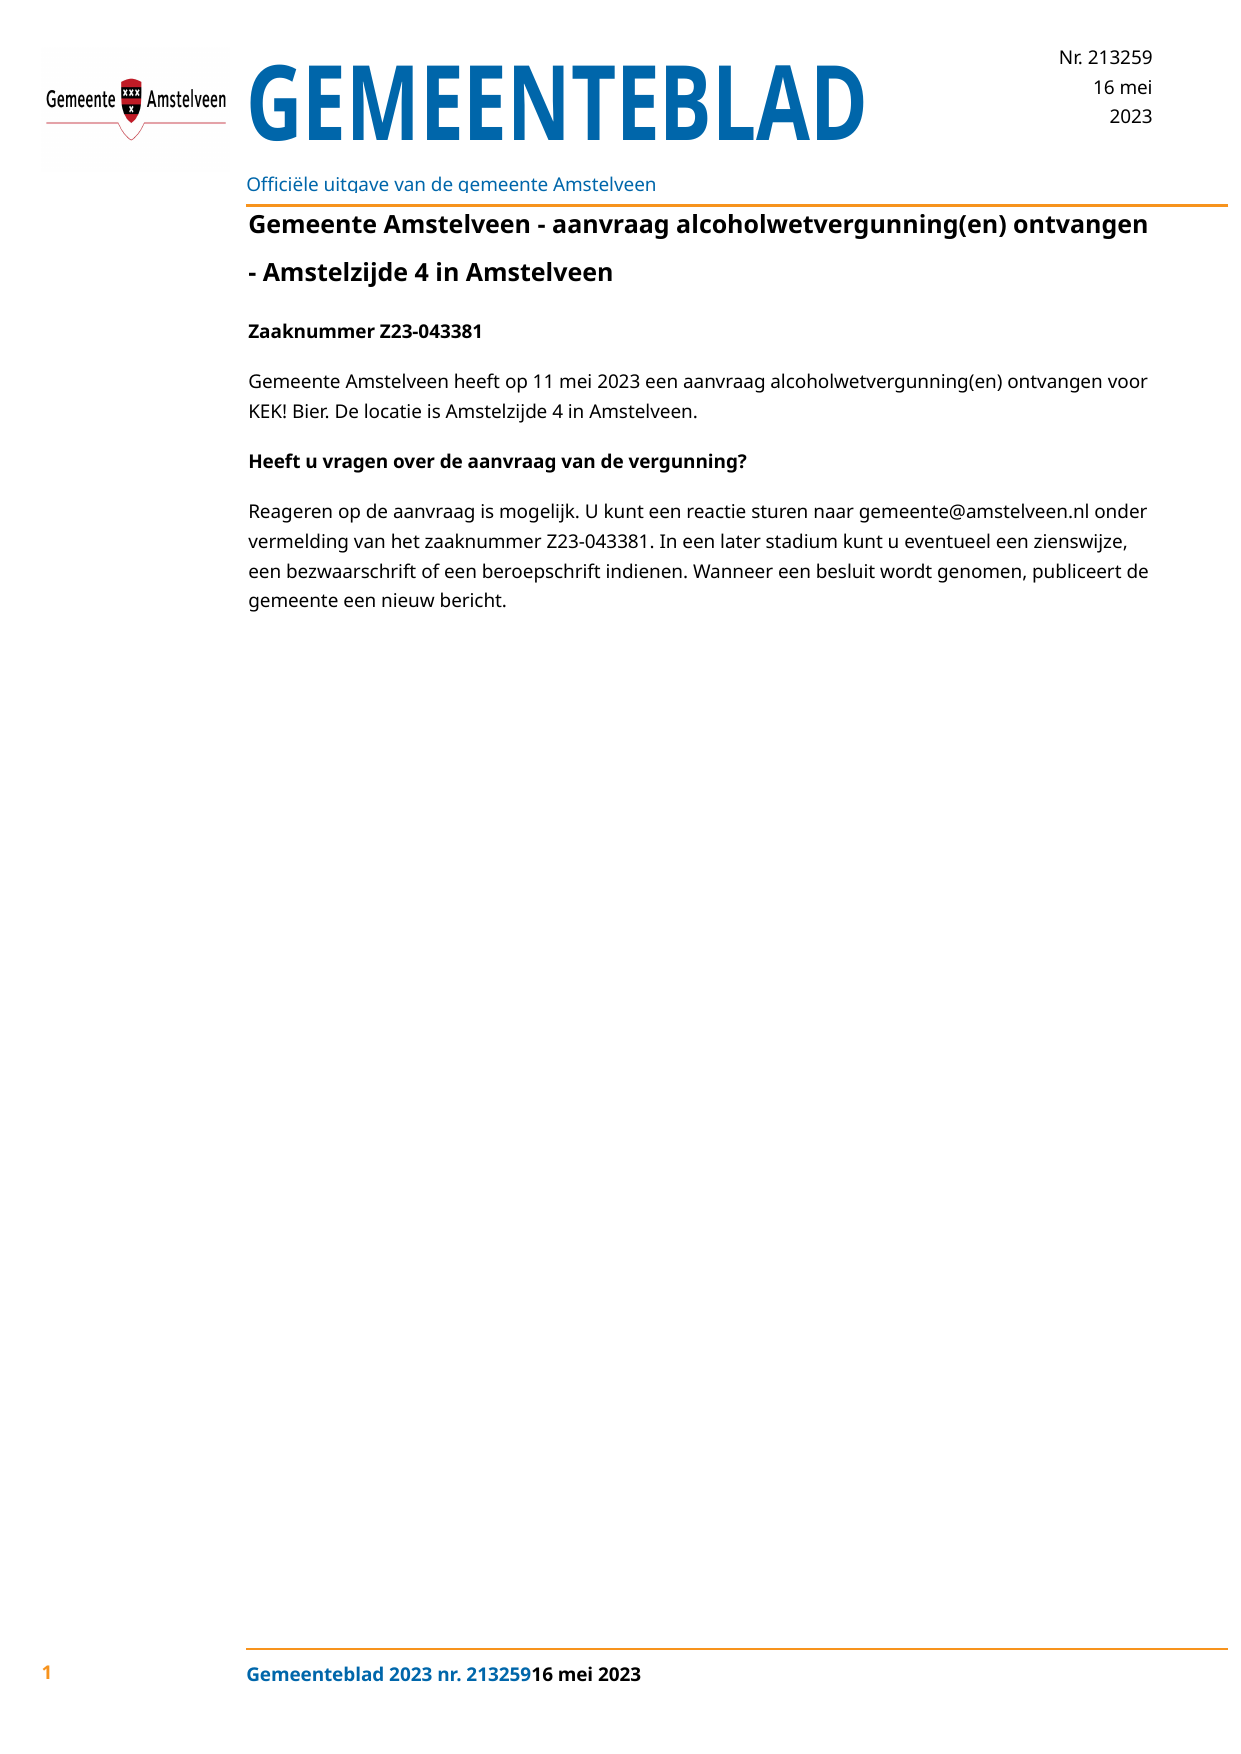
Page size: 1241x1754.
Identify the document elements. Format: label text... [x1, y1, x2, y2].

picture [41, 47, 231, 172]
text Zaaknummer Z23-043381 [248, 318, 1152, 344]
text Gemeente Amstelveen - aanvraag alcoholwetvergunning(en) ontvangen - Amstelzijde 4 in Amstelveen [248, 207, 1152, 288]
text Reageren op de aanvraag is mogelijk. U kunt een reactie sturen naar gemeente@amstelveen.nl onder vermelding van het zaaknummer Z23-043381. In een later stadium kunt u eventueel een zienswijze, een bezwaarschrift of een beroepschrift indienen. Wanneer een besluit wordt genomen, publiceert de gemeente een nieuw bericht. [248, 499, 1152, 613]
text Heeft u vragen over de aanvraag van de vergunning? [248, 448, 1152, 474]
text Gemeente Amstelveen heeft op 11 mei 2023 een aanvraag alcoholwetvergunning(en) ontvangen voor KEK! Bier. De locatie is Amstelzijde 4 in Amstelveen. [248, 368, 1152, 424]
